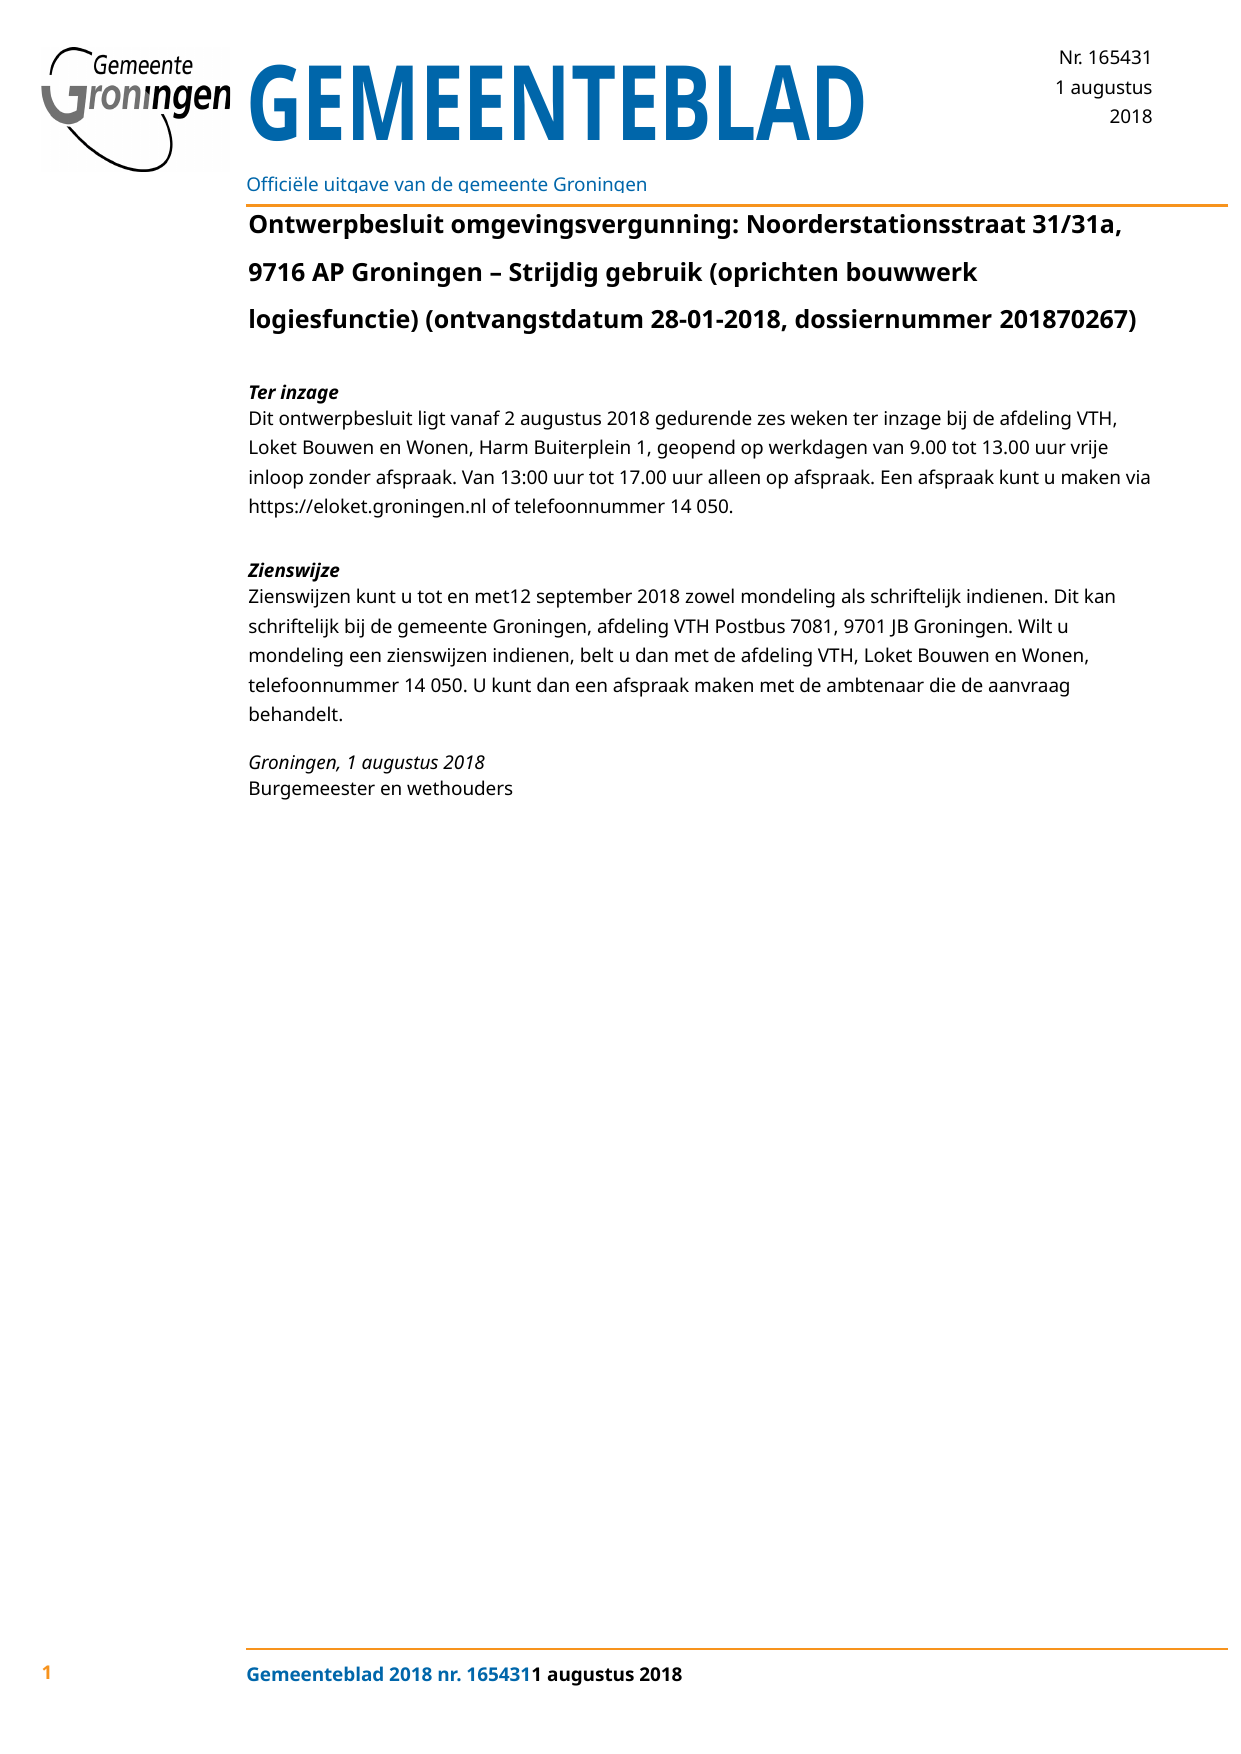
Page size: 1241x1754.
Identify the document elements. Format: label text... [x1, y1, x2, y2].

picture [41, 47, 231, 172]
text Groningen, 1 augustus 2018 [248, 749, 1152, 775]
text Zienswijzen kunt u tot en met12 september 2018 zowel mondeling als schriftelijk indienen. Dit kan schriftelijk bij de gemeente Groningen, afdeling VTH Postbus 7081, 9701 JB Groningen. Wilt u mondeling een zienswijzen indienen, belt u dan met de afdeling VTH, Loket Bouwen en Wonen, telefoonnummer 14 050. U kunt dan een afspraak maken met de ambtenaar die de aanvraag behandelt. [248, 583, 1152, 727]
text Ontwerpbesluit omgevingsvergunning: Noorderstationsstraat 31/31a, 9716 AP Groningen – Strijdig gebruik (oprichten bouwwerk logiesfunctie) (ontvangstdatum 28-01-2018, dossiernummer 201870267) [248, 207, 1152, 336]
text Dit ontwerpbesluit ligt vanaf 2 augustus 2018 gedurende zes weken ter inzage bij de afdeling VTH, Loket Bouwen en Wonen, Harm Buiterplein 1, geopend op werkdagen van 9.00 tot 13.00 uur vrije inloop zonder afspraak. Van 13:00 uur tot 17.00 uur alleen op afspraak. Een afspraak kunt u maken via https://eloket.groningen.nl of telefoonnummer 14 050. [248, 405, 1152, 519]
text Zienswijze [248, 557, 1152, 583]
text Burgemeester en wethouders [248, 775, 1152, 801]
text Ter inzage [248, 379, 1152, 405]
